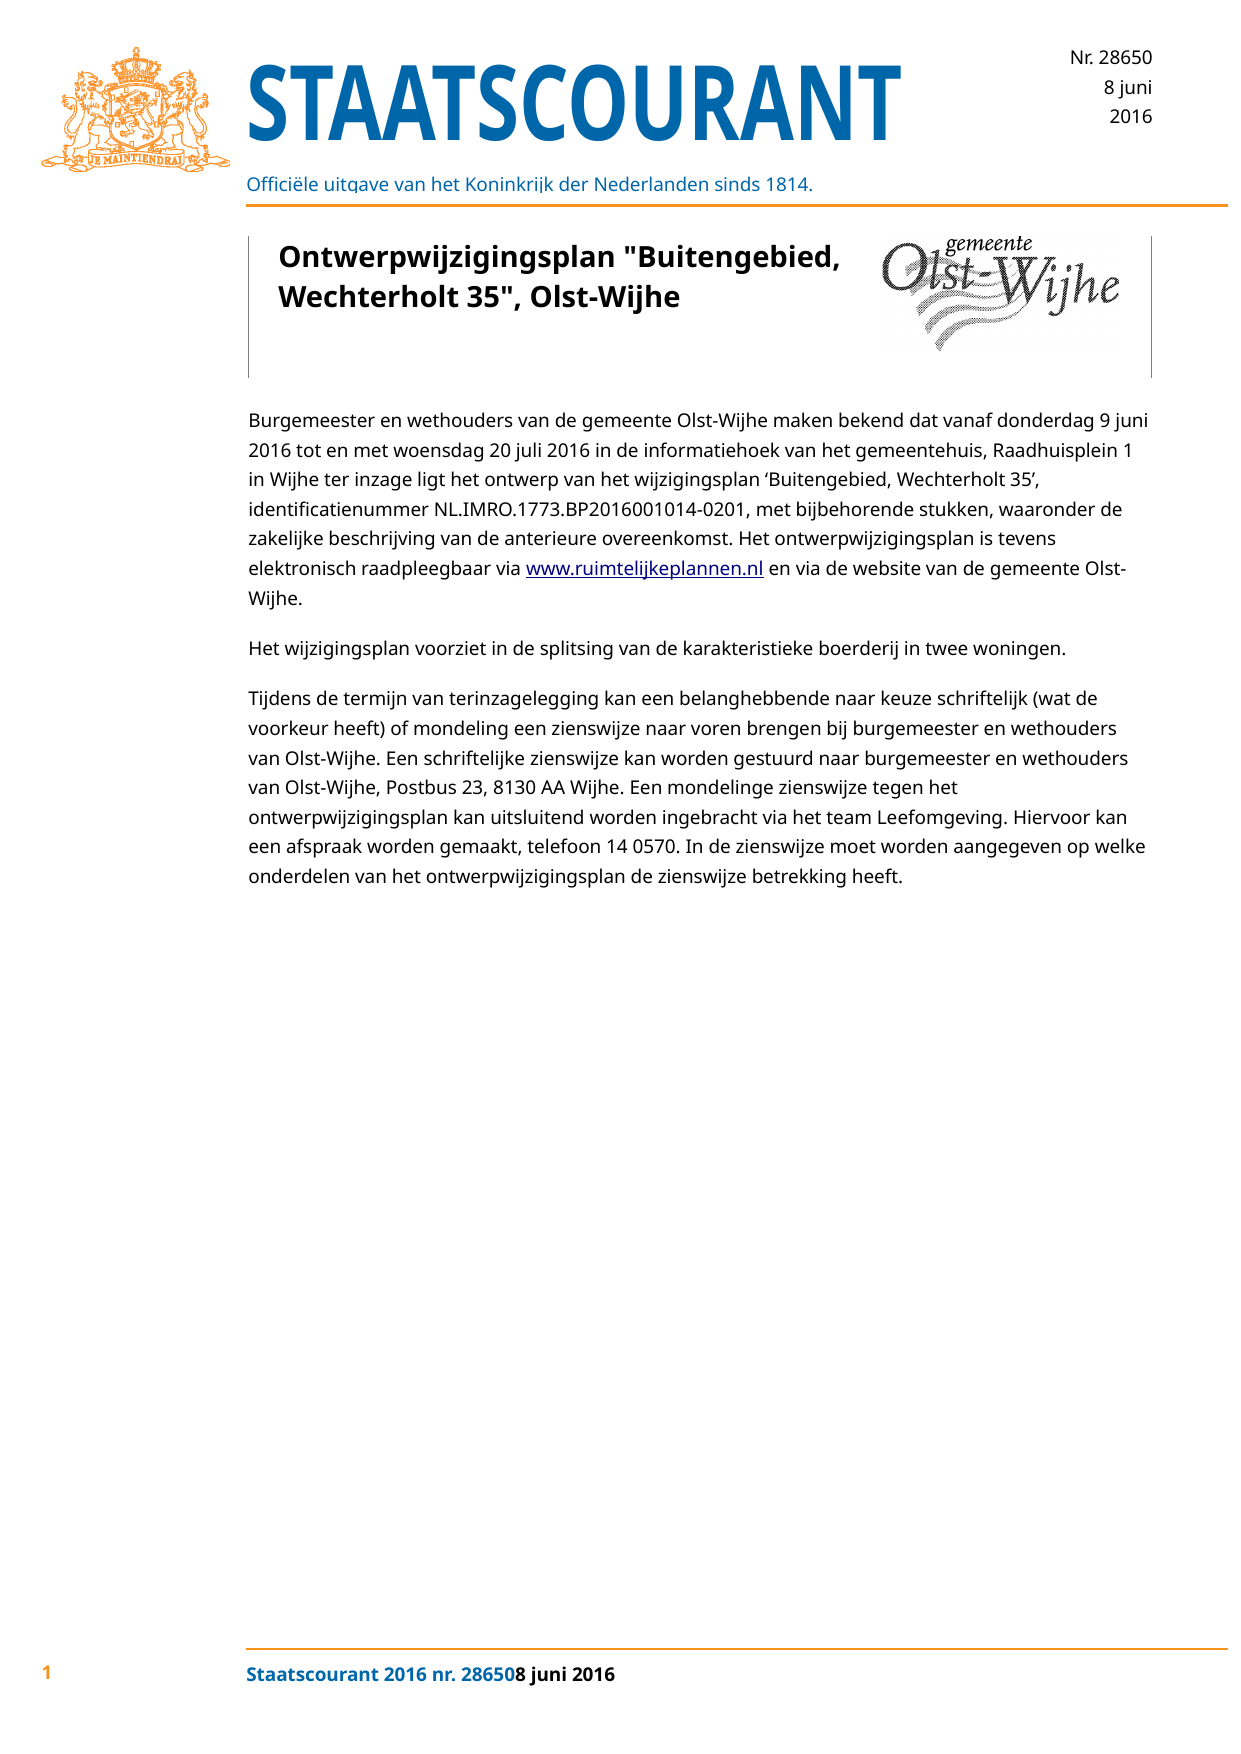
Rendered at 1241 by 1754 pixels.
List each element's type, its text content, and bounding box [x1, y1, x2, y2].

picture [41, 47, 231, 172]
text Tijdens de termijn van terinzagelegging kan een belanghebbende naar keuze schriftelijk (wat de voorkeur heeft) of mondeling een zienswijze naar voren brengen bij burgemeester en wethouders van Olst-Wijhe. Een schriftelijke zienswijze kan worden gestuurd naar burgemeester en wethouders van Olst-Wijhe, Postbus 23, 8130 AA Wijhe. Een mondelinge zienswijze tegen het ontwerpwijzigingsplan kan uitsluitend worden ingebracht via het team Leefomgeving. Hiervoor kan een afspraak worden gemaakt, telefoon 14 0570. In de zienswijze moet worden aangegeven op welke onderdelen van het ontwerpwijzigingsplan de zienswijze betrekking heeft. [248, 686, 1152, 889]
text Het wijzigingsplan voorziet in de splitsing van de karakteristieke boerderij in twee woningen. [248, 635, 1152, 661]
table_header Ontwerpwijzigingsplan "Buitengebied, Wechterholt 35", Olst-Wijhe [249, 236, 850, 378]
picture [882, 236, 1119, 352]
text Burgemeester en wethouders van de gemeente Olst-Wijhe maken bekend dat vanaf donderdag 9 juni 2016 tot en met woensdag 20 juli 2016 in de informatiehoek van het gemeentehuis, Raadhuisplein 1 in Wijhe ter inzage ligt het ontwerp van het wijzigingsplan ‘Buitengebied, Wechterholt 35’, identificatienummer NL.IMRO.1773.BP2016001014-0201, met bijbehorende stukken, waaronder de zakelijke beschrijving van de anterieure overeenkomst. Het ontwerpwijzigingsplan is tevens elektronisch raadpleegbaar via www.ruimtelijkeplannen.nl en via de website van de gemeente Olst-Wijhe. [248, 407, 1152, 610]
table_header [850, 236, 1151, 378]
